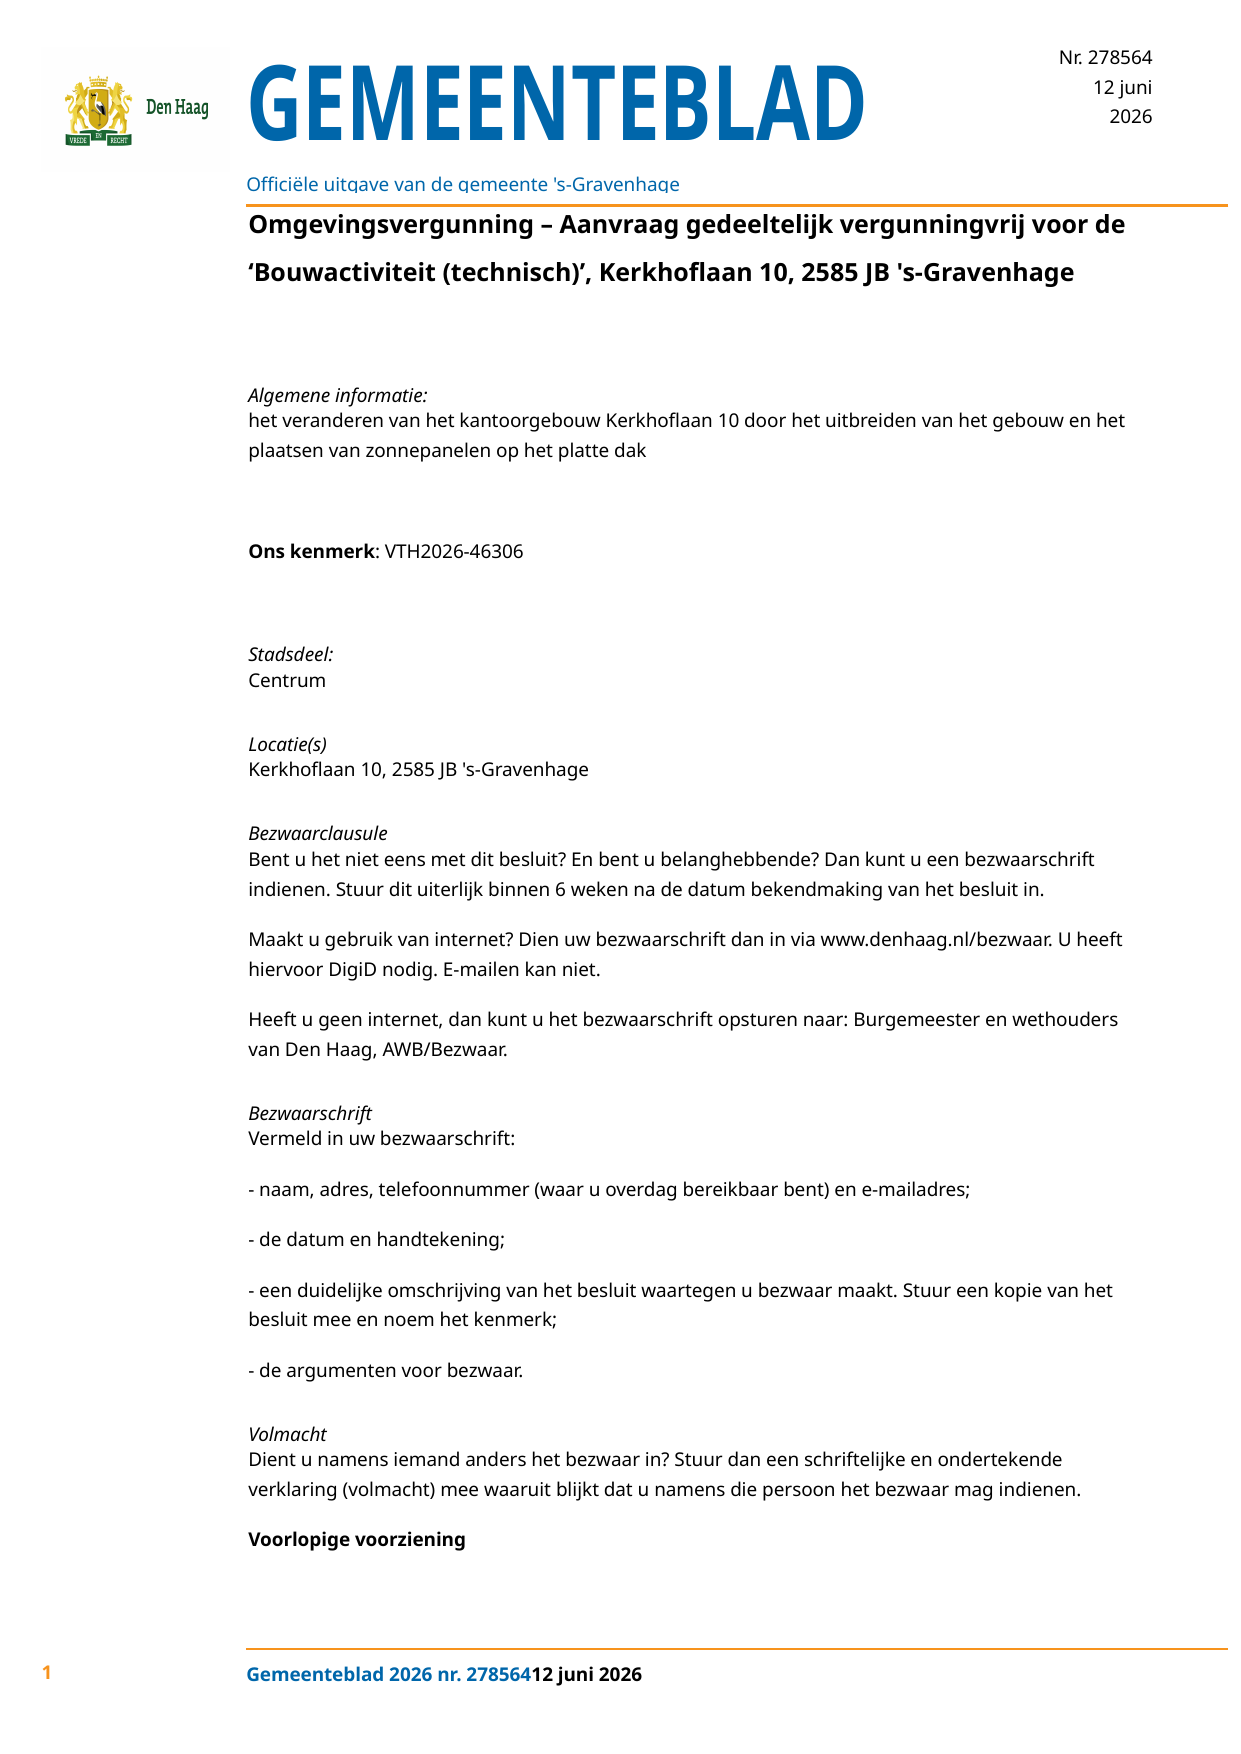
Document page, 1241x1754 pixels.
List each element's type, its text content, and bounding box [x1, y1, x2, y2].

text het veranderen van het kantoorgebouw Kerkhoflaan 10 door het uitbreiden van het gebouw en het plaatsen van zonnepanelen op het platte dak [248, 408, 1152, 463]
text Voorlopige voorziening [248, 1527, 1152, 1552]
text Heeft u geen internet, dan kunt u het bezwaarschrift opsturen naar: Burgemeester en wethouders van Den Haag, AWB/Bezwaar. [248, 1006, 1152, 1062]
text Locatie(s) [248, 731, 1152, 757]
text Kerkhoflaan 10, 2585 JB 's-Gravenhage [248, 757, 1152, 782]
text Vermeld in uw bezwaarschrift: [248, 1126, 1152, 1151]
text Bezwaarschrift [248, 1100, 1152, 1126]
text - een duidelijke omschrijving van het besluit waartegen u bezwaar maakt. Stuur een kopie van het besluit mee en noem het kenmerk; [248, 1277, 1152, 1332]
text Algemene informatie: [248, 382, 1152, 408]
text Omgevingsvergunning – Aanvraag gedeeltelijk vergunningvrij voor de ‘Bouwactiviteit (technisch)’, Kerkhoflaan 10, 2585 JB 's-Gravenhage [248, 207, 1152, 288]
text Ons kenmerk: VTH2026-46306 [248, 538, 1152, 564]
text Dient u namens iemand anders het bezwaar in? Stuur dan een schriftelijke en ondertekende verklaring (volmacht) mee waaruit blijkt dat u namens die persoon het bezwaar mag indienen. [248, 1447, 1152, 1502]
text - de datum en handtekening; [248, 1226, 1152, 1252]
text - de argumenten voor bezwaar. [248, 1357, 1152, 1383]
text Centrum [248, 667, 1152, 693]
picture [41, 47, 231, 172]
text Stadsdeel: [248, 641, 1152, 667]
text Maakt u gebruik van internet? Dien uw bezwaarschrift dan in via www.denhaag.nl/bezwaar. U heeft hiervoor DigiD nodig. E-mailen kan niet. [248, 926, 1152, 982]
text Bezwaarclausule [248, 821, 1152, 846]
text Bent u het niet eens met dit besluit? En bent u belanghebbende? Dan kunt u een bezwaarschrift indienen. Stuur dit uiterlijk binnen 6 weken na de datum bekendmaking van het besluit in. [248, 846, 1152, 902]
text - naam, adres, telefoonnummer (waar u overdag bereikbaar bent) en e-mailadres; [248, 1176, 1152, 1202]
text Volmacht [248, 1421, 1152, 1447]
